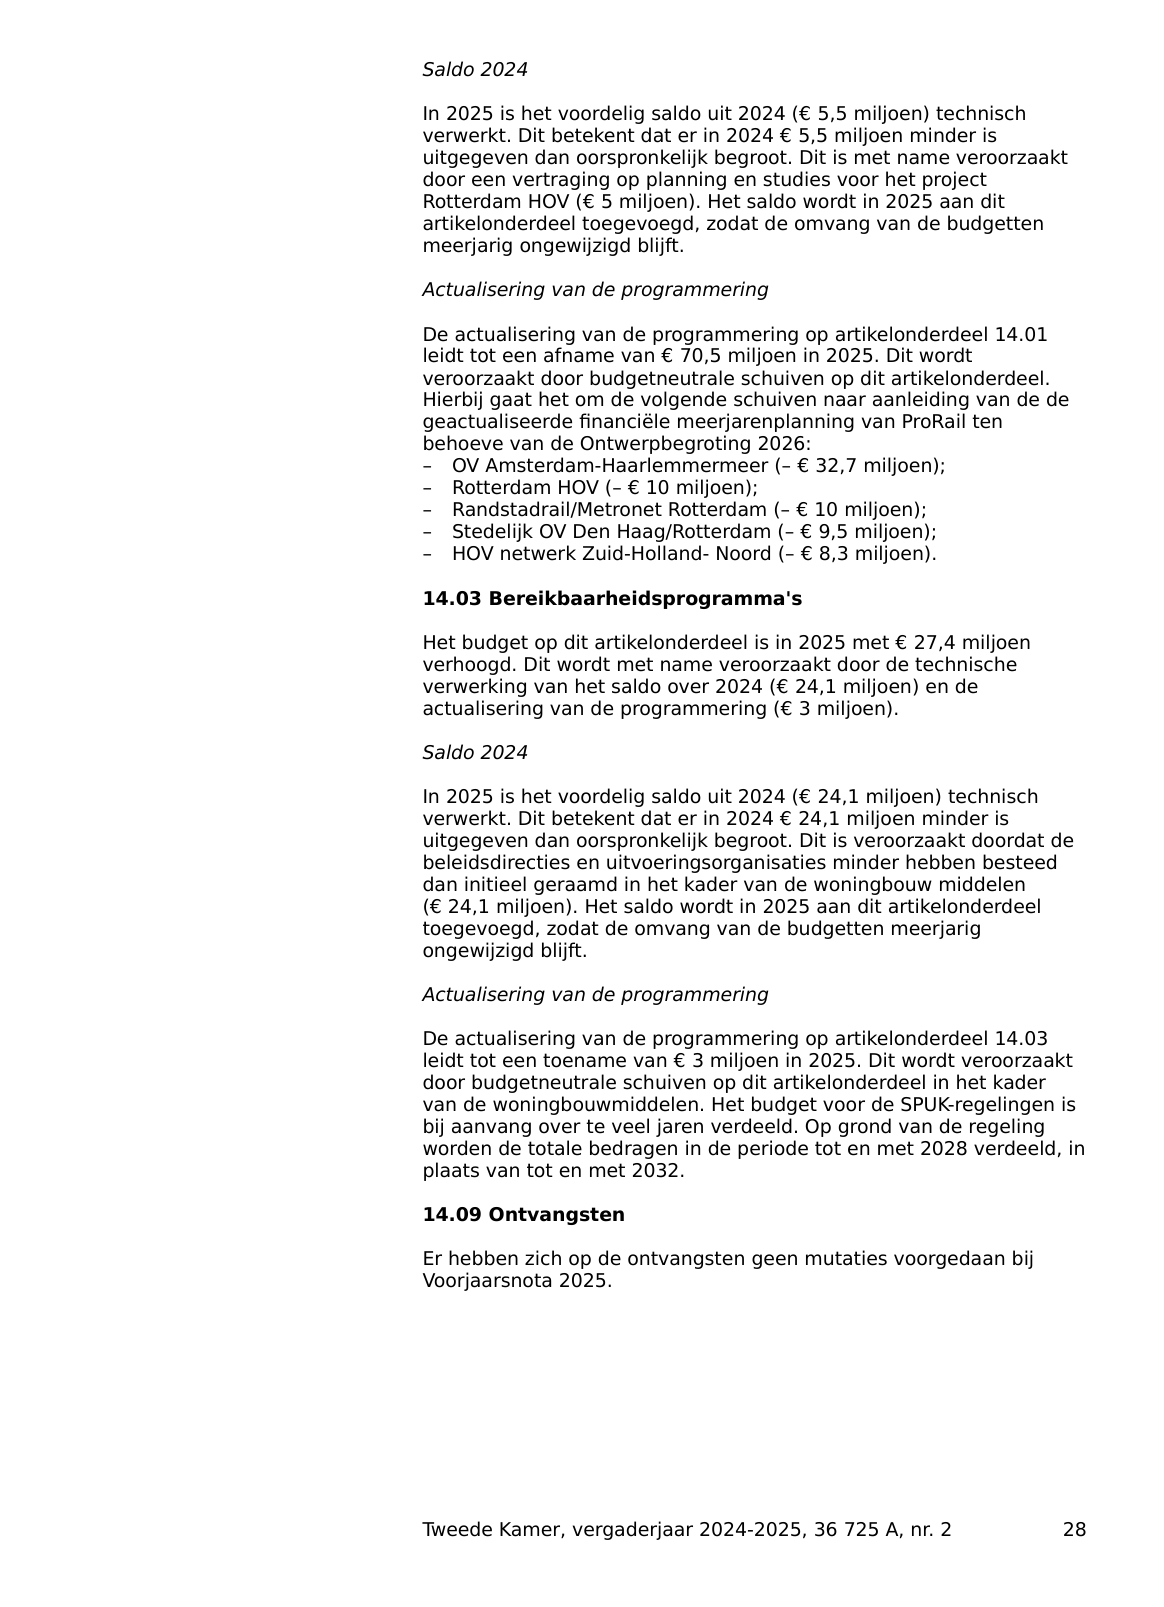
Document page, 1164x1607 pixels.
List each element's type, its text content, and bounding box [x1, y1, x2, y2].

subtitle 14.09 Ontvangsten [422, 1204, 1087, 1226]
text In 2025 is het voordelig saldo uit 2024 (€ 24,1 miljoen) technisch verwerkt. Dit betekent dat er in 2024 € 24,1 miljoen minder is uitgegeven dan oorspronkelijk begroot. Dit is veroorzaakt doordat de beleidsdirecties en uitvoeringsorganisaties minder hebben besteed dan initieel geraamd in het kader van de woningbouw middelen (€ 24,1 miljoen). Het saldo wordt in 2025 aan dit artikelonderdeel toegevoegd, zodat de omvang van de budgetten meerjarig ongewijzigd blijft. [422, 786, 1087, 962]
subtitle Saldo 2024 [422, 742, 1087, 764]
text – Randstadrail/Metronet Rotterdam (– € 10 miljoen); [422, 499, 1087, 521]
text De actualisering van de programmering op artikelonderdeel 14.01 leidt tot een afname van € 70,5 miljoen in 2025. Dit wordt veroorzaakt door budgetneutrale schuiven op dit artikelonderdeel. Hierbij gaat het om de volgende schuiven naar aanleiding van de de geactualiseerde financiële meerjarenplanning van ProRail ten behoeve van de Ontwerpbegroting 2026: [422, 323, 1087, 455]
subtitle 14.03 Bereikbaarheidsprogramma's [422, 587, 1087, 609]
subtitle Saldo 2024 [422, 59, 1087, 81]
text – OV Amsterdam-Haarlemmermeer (– € 32,7 miljoen); [422, 455, 1087, 477]
text Het budget op dit artikelonderdeel is in 2025 met € 27,4 miljoen verhoogd. Dit wordt met name veroorzaakt door de technische verwerking van het saldo over 2024 (€ 24,1 miljoen) en de actualisering van de programmering (€ 3 miljoen). [422, 632, 1087, 719]
text – Rotterdam HOV (– € 10 miljoen); [422, 477, 1087, 499]
subtitle Actualisering van de programmering [422, 984, 1087, 1006]
subtitle Actualisering van de programmering [422, 279, 1087, 301]
text – Stedelijk OV Den Haag/Rotterdam (– € 9,5 miljoen); [422, 521, 1087, 543]
text In 2025 is het voordelig saldo uit 2024 (€ 5,5 miljoen) technisch verwerkt. Dit betekent dat er in 2024 € 5,5 miljoen minder is uitgegeven dan oorspronkelijk begroot. Dit is met name veroorzaakt door een vertraging op planning en studies voor het project Rotterdam HOV (€ 5 miljoen). Het saldo wordt in 2025 aan dit artikelonderdeel toegevoegd, zodat de omvang van de budgetten meerjarig ongewijzigd blijft. [422, 103, 1087, 257]
text De actualisering van de programmering op artikelonderdeel 14.03 leidt tot een toename van € 3 miljoen in 2025. Dit wordt veroorzaakt door budgetneutrale schuiven op dit artikelonderdeel in het kader van de woningbouwmiddelen. Het budget voor de SPUK-regelingen is bij aanvang over te veel jaren verdeeld. Op grond van de regeling worden de totale bedragen in de periode tot en met 2028 verdeeld, in plaats van tot en met 2032. [422, 1028, 1087, 1182]
text Er hebben zich op de ontvangsten geen mutaties voorgedaan bij Voorjaarsnota 2025. [422, 1248, 1087, 1292]
text – HOV netwerk Zuid-Holland- Noord (– € 8,3 miljoen). [422, 543, 1087, 565]
